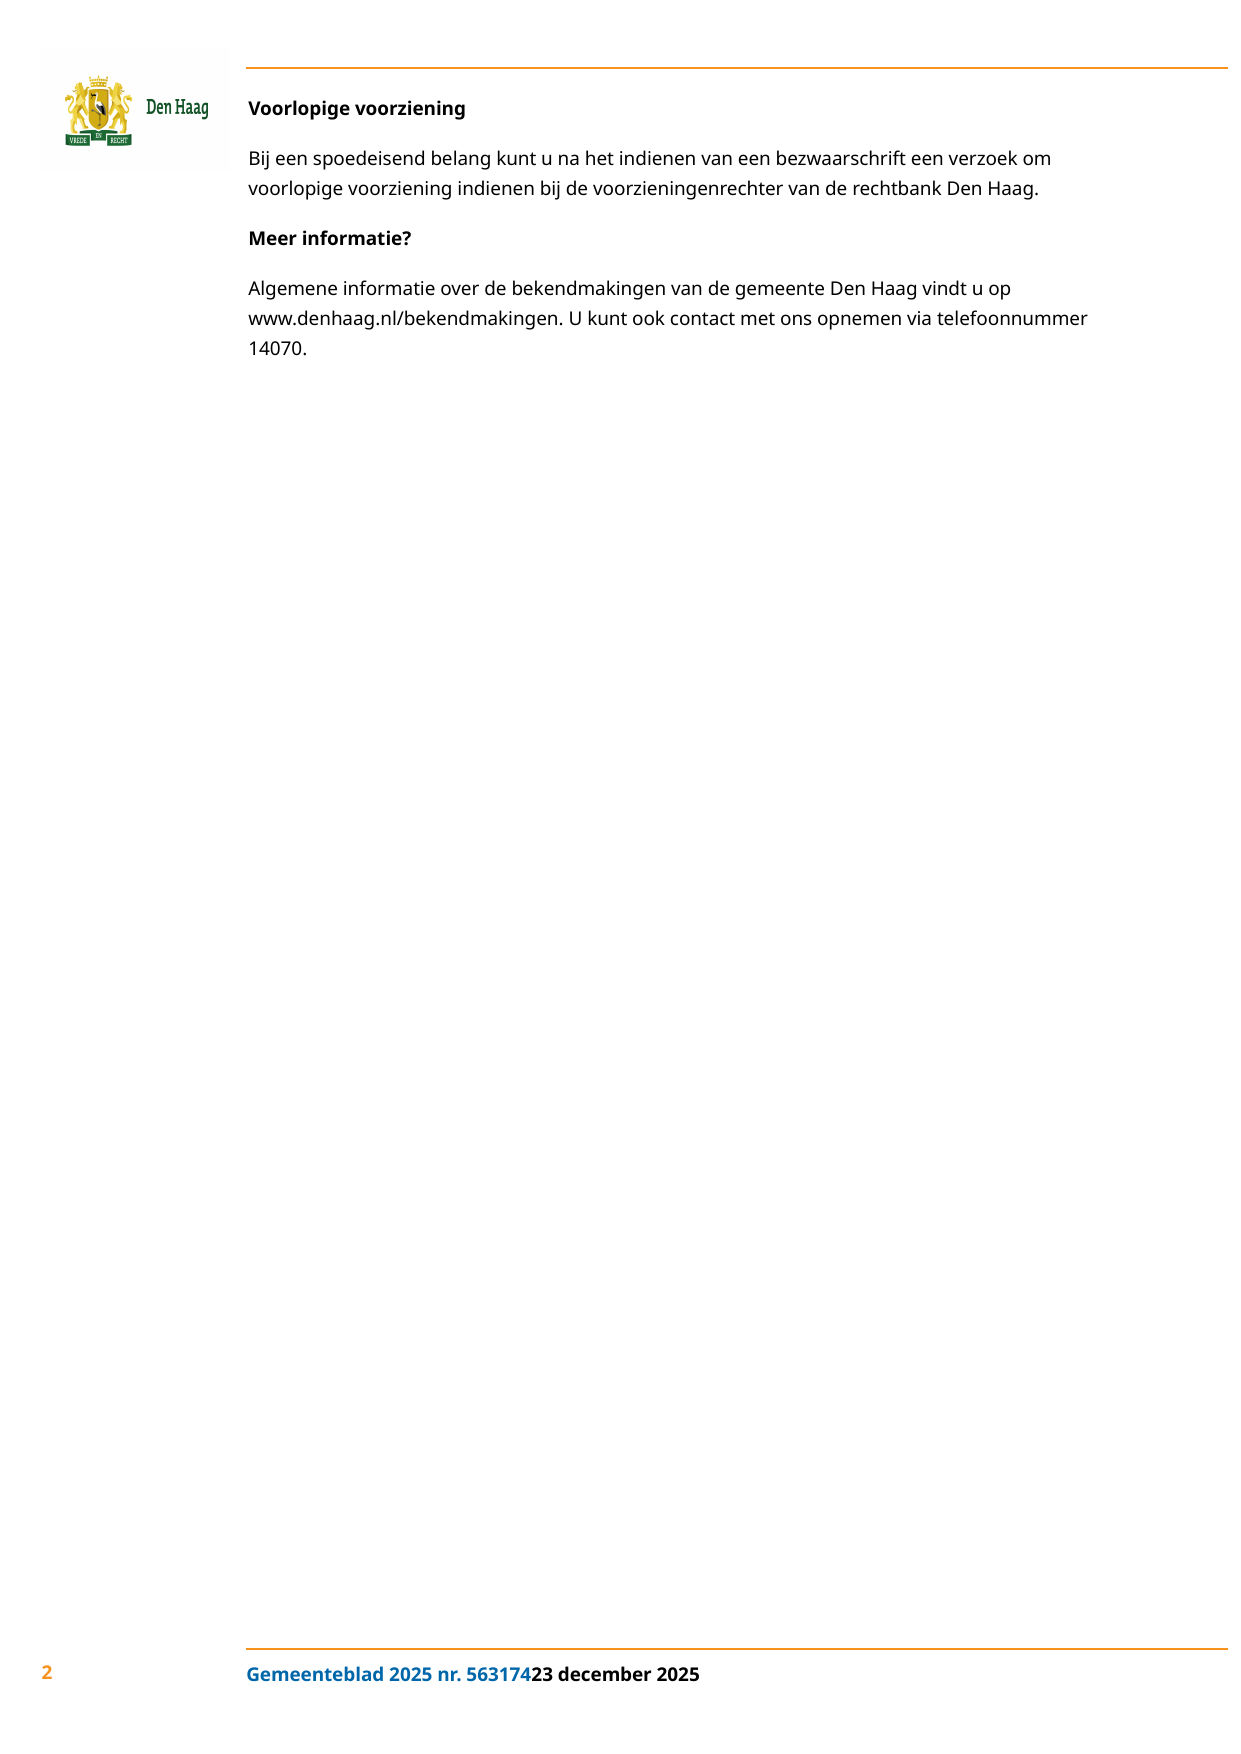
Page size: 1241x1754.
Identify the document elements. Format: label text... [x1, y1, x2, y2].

text Meer informatie? [248, 225, 1152, 251]
text Voorlopige voorziening [248, 95, 1152, 121]
text Algemene informatie over de bekendmakingen van de gemeente Den Haag vindt u op www.denhaag.nl/bekendmakingen. U kunt ook contact met ons opnemen via telefoonnummer 14070. [248, 276, 1152, 361]
text Bij een spoedeisend belang kunt u na het indienen van een bezwaarschrift een verzoek om voorlopige voorziening indienen bij de voorzieningenrechter van de rechtbank Den Haag. [248, 145, 1152, 201]
picture [41, 47, 231, 172]
